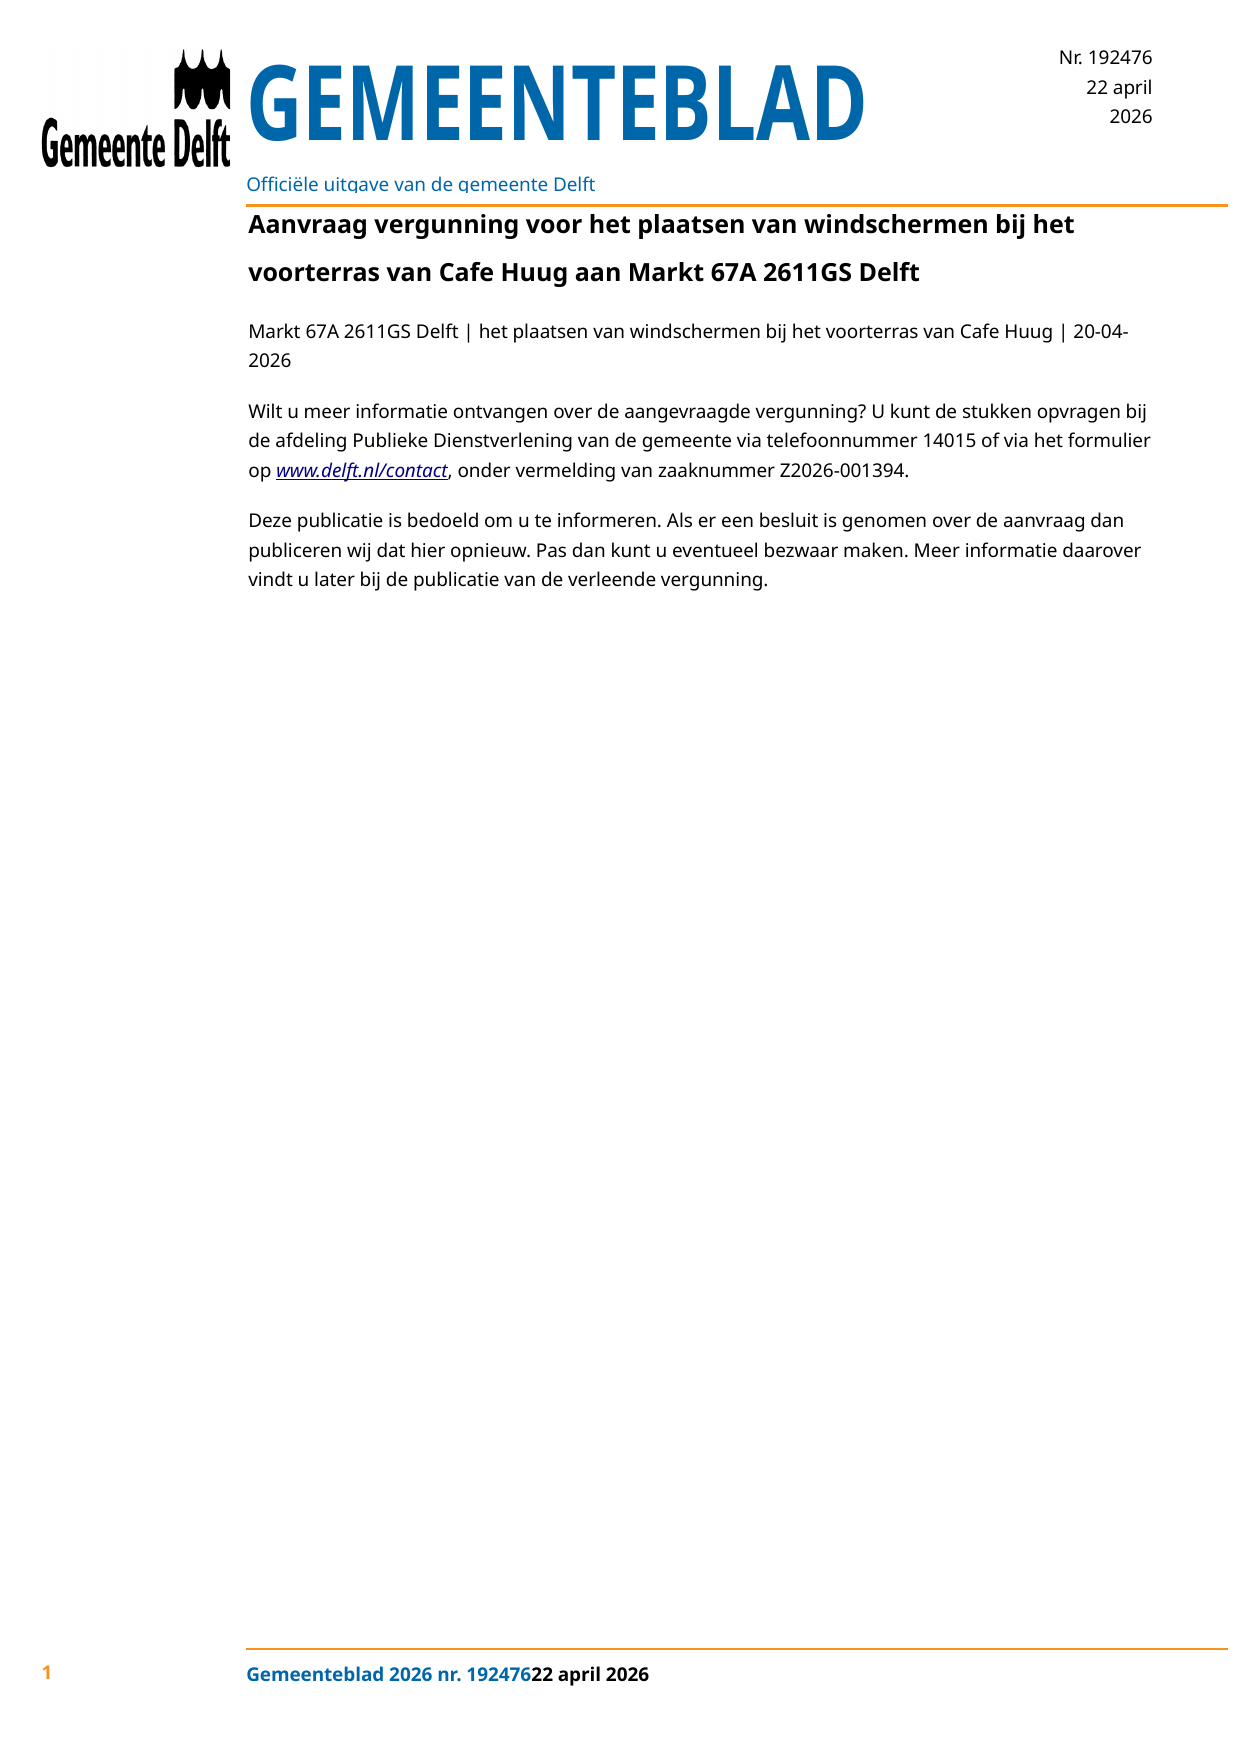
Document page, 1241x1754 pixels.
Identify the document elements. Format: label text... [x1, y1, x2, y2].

picture [41, 47, 231, 172]
text Aanvraag vergunning voor het plaatsen van windschermen bij het voorterras van Cafe Huug aan Markt 67A 2611GS Delft [248, 207, 1152, 288]
text Wilt u meer informatie ontvangen over de aangevraagde vergunning? U kunt de stukken opvragen bij de afdeling Publieke Dienstverlening van de gemeente via telefoonnummer 14015 of via het formulier op www.delft.nl/contact, onder vermelding van zaaknummer Z2026-001394. [248, 398, 1152, 483]
text Deze publicatie is bedoeld om u te informeren. Als er een besluit is genomen over de aanvraag dan publiceren wij dat hier opnieuw. Pas dan kunt u eventueel bezwaar maken. Meer informatie daarover vindt u later bij de publicatie van de verleende vergunning. [248, 507, 1152, 592]
text Markt 67A 2611GS Delft | het plaatsen van windschermen bij het voorterras van Cafe Huug | 20-04-2026 [248, 318, 1152, 373]
